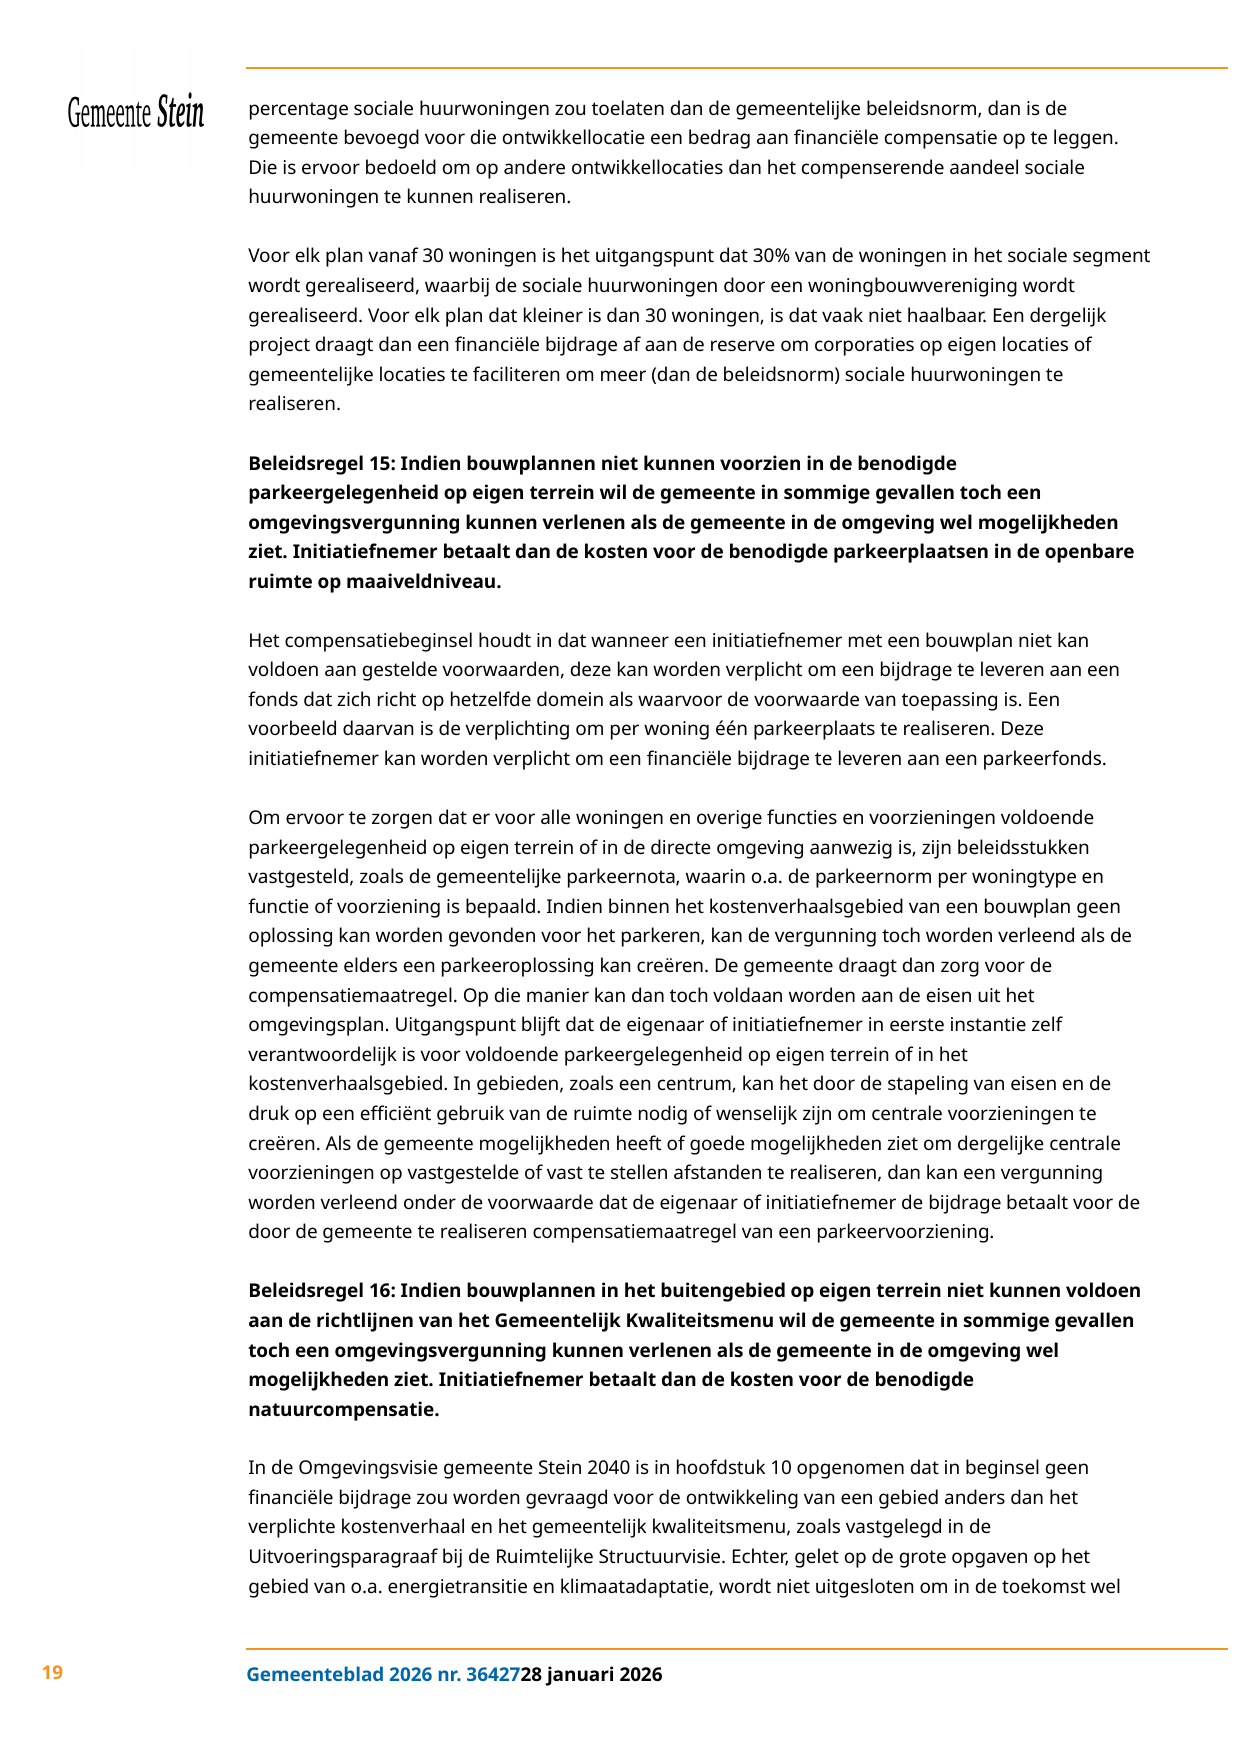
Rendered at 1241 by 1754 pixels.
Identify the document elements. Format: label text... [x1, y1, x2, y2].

text Voor elk plan vanaf 30 woningen is het uitgangspunt dat 30% van de woningen in het sociale segment wordt gerealiseerd, waarbij de sociale huurwoningen door een woningbouwvereniging wordt gerealiseerd. Voor elk plan dat kleiner is dan 30 woningen, is dat vaak niet haalbaar. Een dergelijk project draagt dan een financiële bijdrage af aan de reserve om corporaties op eigen locaties of gemeentelijke locaties te faciliteren om meer (dan de beleidsnorm) sociale huurwoningen te realiseren. [248, 243, 1152, 416]
table_header Beleidsregel 15: Indien bouwplannen niet kunnen voorzien in de benodigde parkeergelegenheid op eigen terrein wil de gemeente in sommige gevallen toch een omgevingsvergunning kunnen verlenen als de gemeente in de omgeving wel mogelijkheden ziet. Initiatiefnemer betaalt dan de kosten voor de benodigde parkeerplaatsen in de openbare ruimte op maaiveldniveau. [248, 450, 1152, 594]
text percentage sociale huurwoningen zou toelaten dan de gemeentelijke beleidsnorm, dan is de gemeente bevoegd voor die ontwikkellocatie een bedrag aan financiële compensatie op te leggen. Die is ervoor bedoeld om op andere ontwikkellocaties dan het compenserende aandeel sociale huurwoningen te kunnen realiseren. [248, 95, 1152, 209]
text In de Omgevingsvisie gemeente Stein 2040 is in hoofdstuk 10 opgenomen dat in beginsel geen financiële bijdrage zou worden gevraagd voor de ontwikkeling van een gebied anders dan het verplichte kostenverhaal en het gemeentelijk kwaliteitsmenu, zoals vastgelegd in de Uitvoeringsparagraaf bij de Ruimtelijke Structuurvisie. Echter, gelet op de grote opgaven op het gebied van o.a. energietransitie en klimaatadaptatie, wordt niet uitgesloten om in de toekomst wel [248, 1454, 1152, 1599]
text Om ervoor te zorgen dat er voor alle woningen en overige functies en voorzieningen voldoende parkeergelegenheid op eigen terrein of in de directe omgeving aanwezig is, zijn beleidsstukken vastgesteld, zoals de gemeentelijke parkeernota, waarin o.a. de parkeernorm per woningtype en functie of voorziening is bepaald. Indien binnen het kostenverhaalsgebied van een bouwplan geen oplossing kan worden gevonden voor het parkeren, kan de vergunning toch worden verleend als de gemeente elders een parkeeroplossing kan creëren. De gemeente draagt dan zorg voor de compensatiemaatregel. Op die manier kan dan toch voldaan worden aan de eisen uit het omgevingsplan. Uitgangspunt blijft dat de eigenaar of initiatiefnemer in eerste instantie zelf verantwoordelijk is voor voldoende parkeergelegenheid op eigen terrein of in het kostenverhaalsgebied. In gebieden, zoals een centrum, kan het door de stapeling van eisen en de druk op een efficiënt gebruik van de ruimte nodig of wenselijk zijn om centrale voorzieningen te creëren. Als de gemeente mogelijkheden heeft of goede mogelijkheden ziet om dergelijke centrale voorzieningen op vastgestelde of vast te stellen afstanden te realiseren, dan kan een vergunning worden verleend onder de voorwaarde dat de eigenaar of initiatiefnemer de bijdrage betaalt voor de door de gemeente te realiseren compensatiemaatregel van een parkeervoorziening. [248, 804, 1152, 1244]
table_header Beleidsregel 16: Indien bouwplannen in het buitengebied op eigen terrein niet kunnen voldoen aan de richtlijnen van het Gemeentelijk Kwaliteitsmenu wil de gemeente in sommige gevallen toch een omgevingsvergunning kunnen verlenen als de gemeente in de omgeving wel mogelijkheden ziet. Initiatiefnemer betaalt dan de kosten voor de benodigde natuurcompensatie. [248, 1278, 1152, 1422]
text Het compensatiebeginsel houdt in dat wanneer een initiatiefnemer met een bouwplan niet kan voldoen aan gestelde voorwaarden, deze kan worden verplicht om een bijdrage te leveren aan een fonds dat zich richt op hetzelfde domein als waarvoor de voorwaarde van toepassing is. Een voorbeeld daarvan is de verplichting om per woning één parkeerplaats te realiseren. Deze initiatiefnemer kan worden verplicht om een financiële bijdrage te leveren aan een parkeerfonds. [248, 627, 1152, 771]
picture [41, 47, 231, 172]
